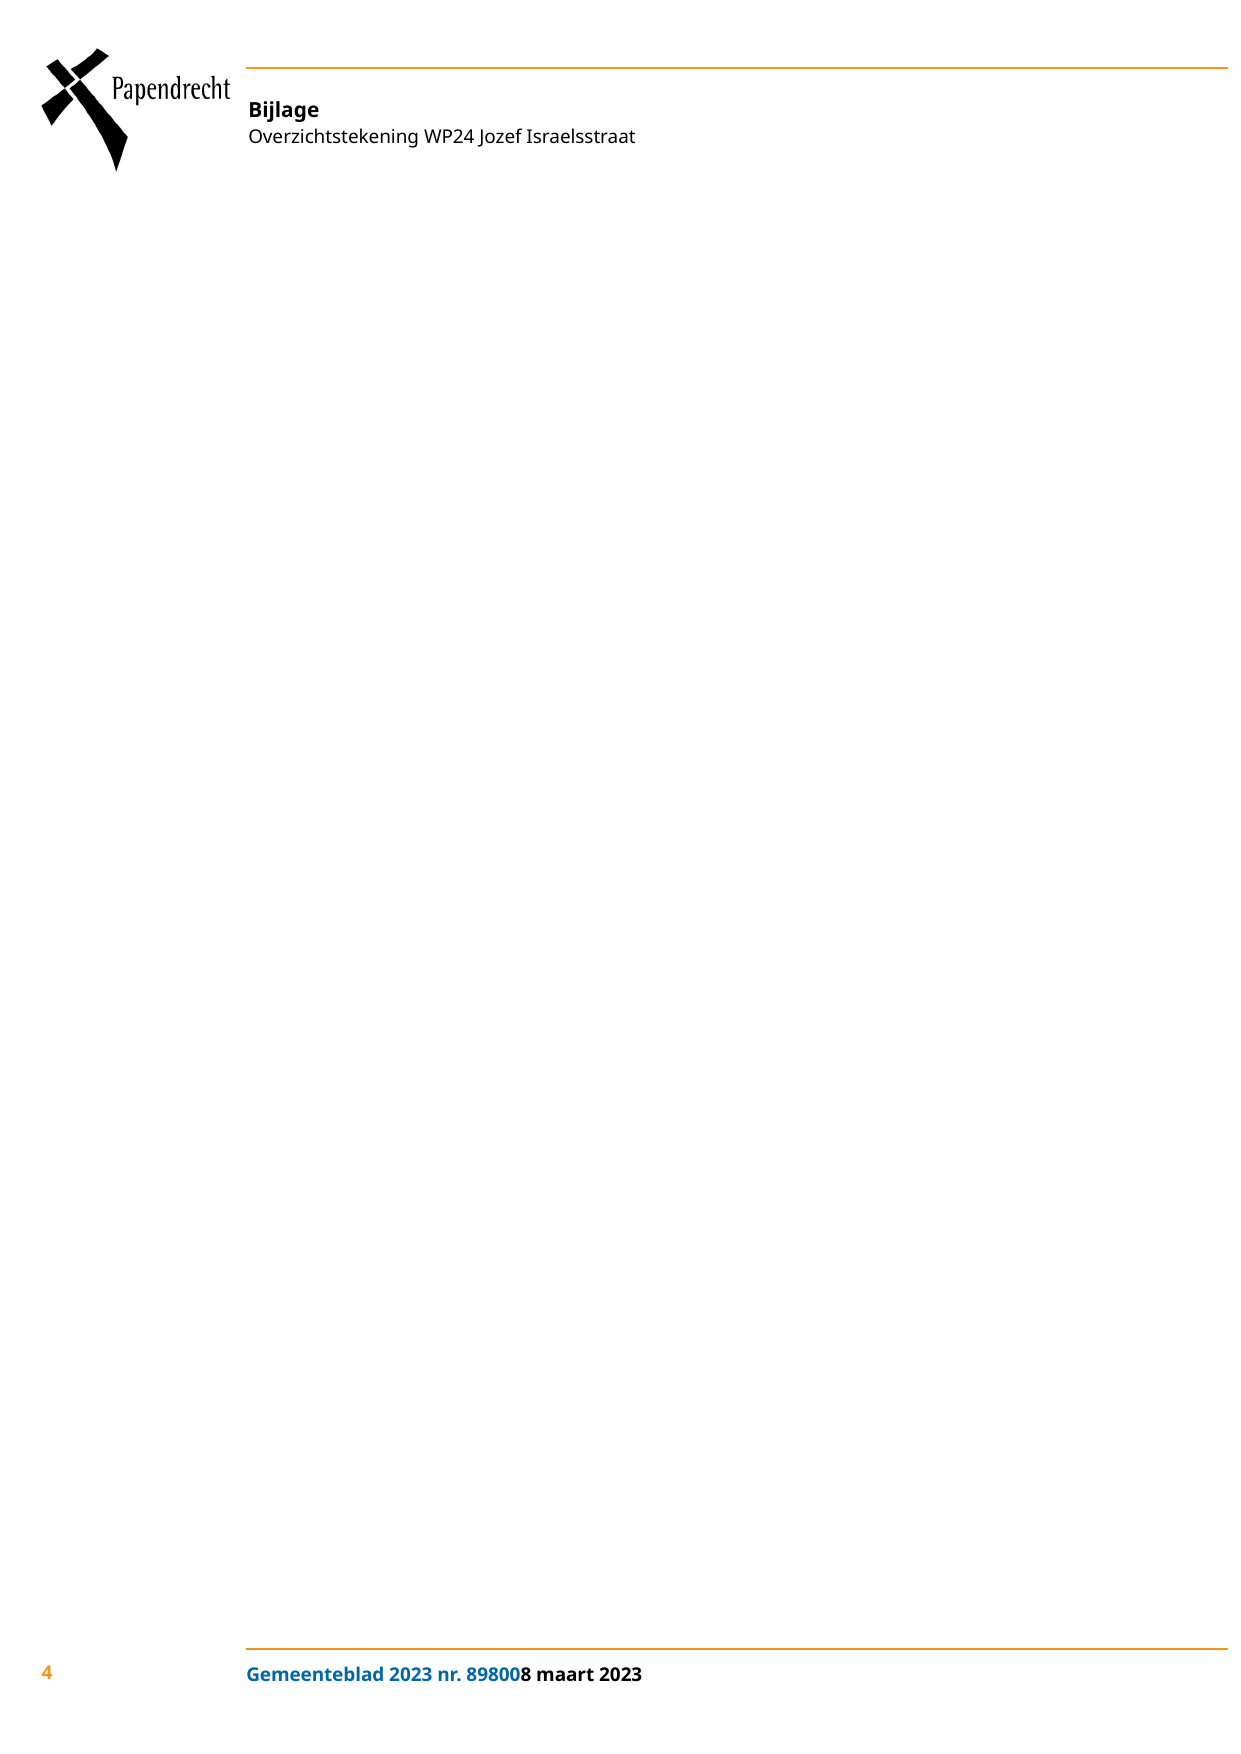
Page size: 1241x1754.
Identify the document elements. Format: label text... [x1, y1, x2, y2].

text Overzichtstekening WP24 Jozef Israelsstraat [248, 123, 1152, 149]
text Bijlage [248, 95, 1152, 123]
picture [41, 47, 231, 172]
